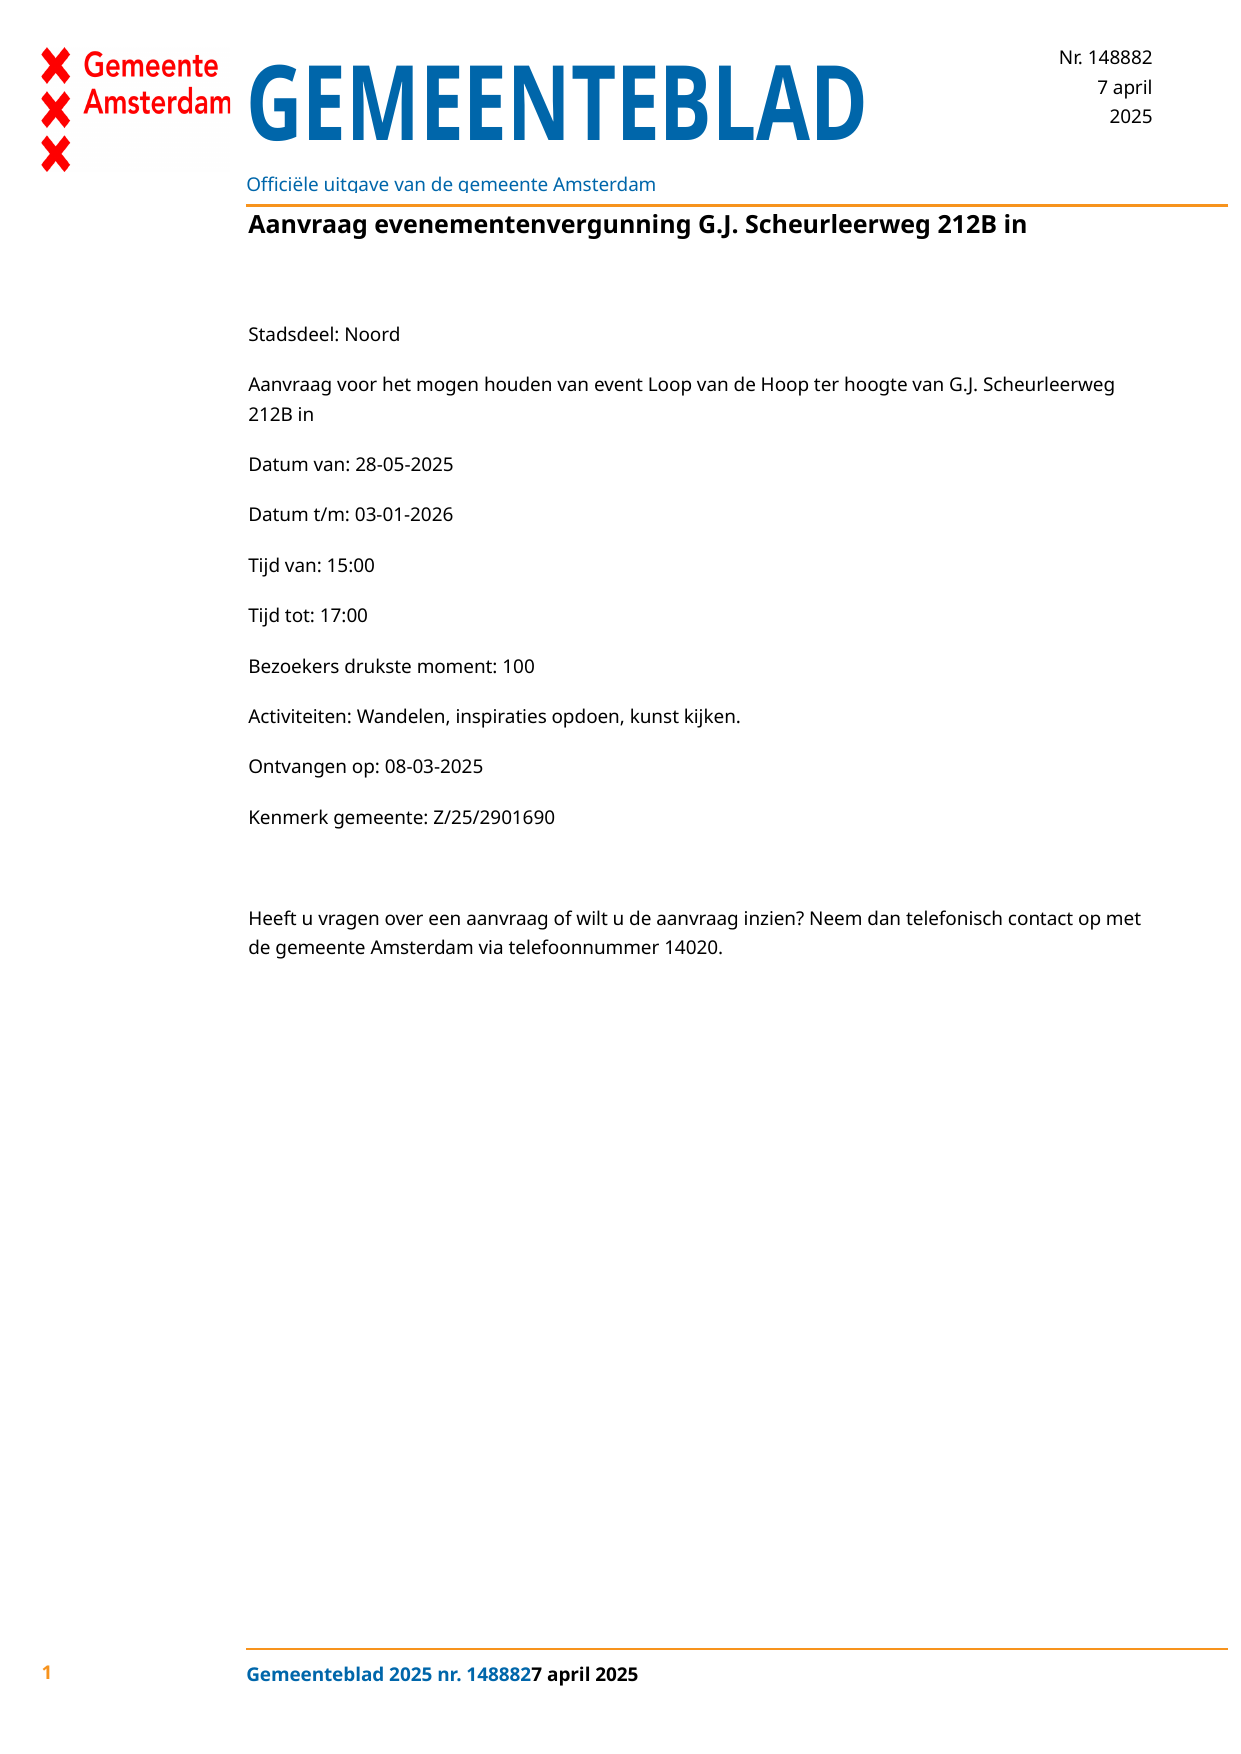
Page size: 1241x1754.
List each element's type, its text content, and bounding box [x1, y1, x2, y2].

text Datum t/m: 03-01-2026 [248, 502, 1152, 527]
text Activiteiten: Wandelen, inspiraties opdoen, kunst kijken. [248, 703, 1152, 729]
text Stadsdeel: Noord [248, 321, 1152, 346]
text Tijd van: 15:00 [248, 552, 1152, 578]
text Tijd tot: 17:00 [248, 602, 1152, 628]
text Bezoekers drukste moment: 100 [248, 653, 1152, 678]
text Aanvraag voor het mogen houden van event Loop van de Hoop ter hoogte van G.J. Scheurleerweg 212B in [248, 371, 1152, 426]
text Ontvangen op: 08-03-2025 [248, 754, 1152, 779]
text Datum van: 28-05-2025 [248, 451, 1152, 477]
text Aanvraag evenementenvergunning G.J. Scheurleerweg 212B in [248, 207, 1152, 241]
picture [41, 47, 231, 172]
text Kenmerk gemeente: Z/25/2901690 [248, 804, 1152, 830]
text Heeft u vragen over een aanvraag of wilt u de aanvraag inzien? Neem dan telefonisch contact op met de gemeente Amsterdam via telefoonnummer 14020. [248, 905, 1152, 960]
